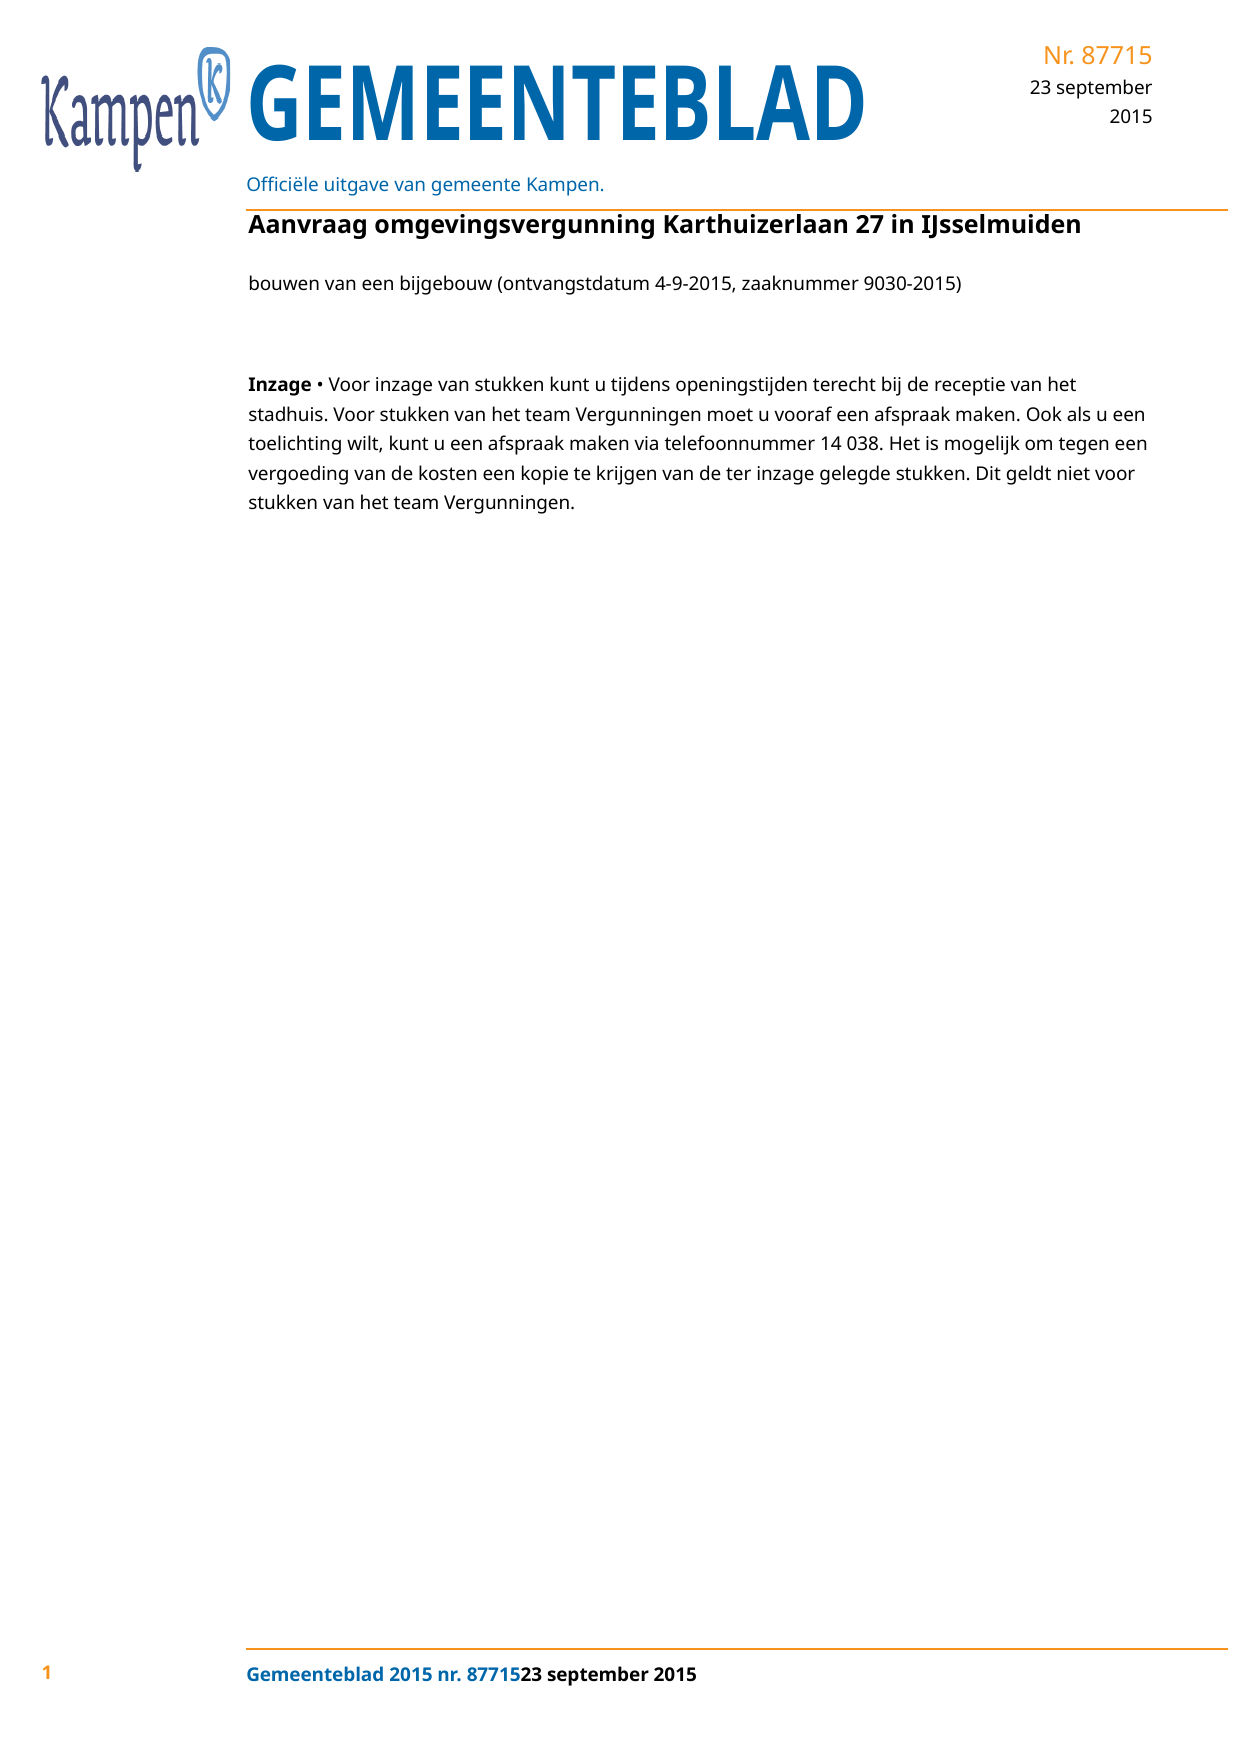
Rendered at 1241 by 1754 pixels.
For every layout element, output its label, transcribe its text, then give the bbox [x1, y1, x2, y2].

text Aanvraag omgevingsvergunning Karthuizerlaan 27 in IJsselmuiden [248, 211, 1152, 241]
text Inzage • Voor inzage van stukken kunt u tijdens openingstijden terecht bij de receptie van het stadhuis. Voor stukken van het team Vergunningen moet u vooraf een afspraak maken. Ook als u een toelichting wilt, kunt u een afspraak maken via telefoonnummer 14 038. Het is mogelijk om tegen een vergoeding van de kosten een kopie te krijgen van de ter inzage gelegde stukken. Dit geldt niet voor stukken van het team Vergunningen. [248, 371, 1152, 515]
text bouwen van een bijgebouw (ontvangstdatum 4-9-2015, zaaknummer 9030-2015) [248, 270, 1152, 296]
picture [41, 47, 231, 172]
